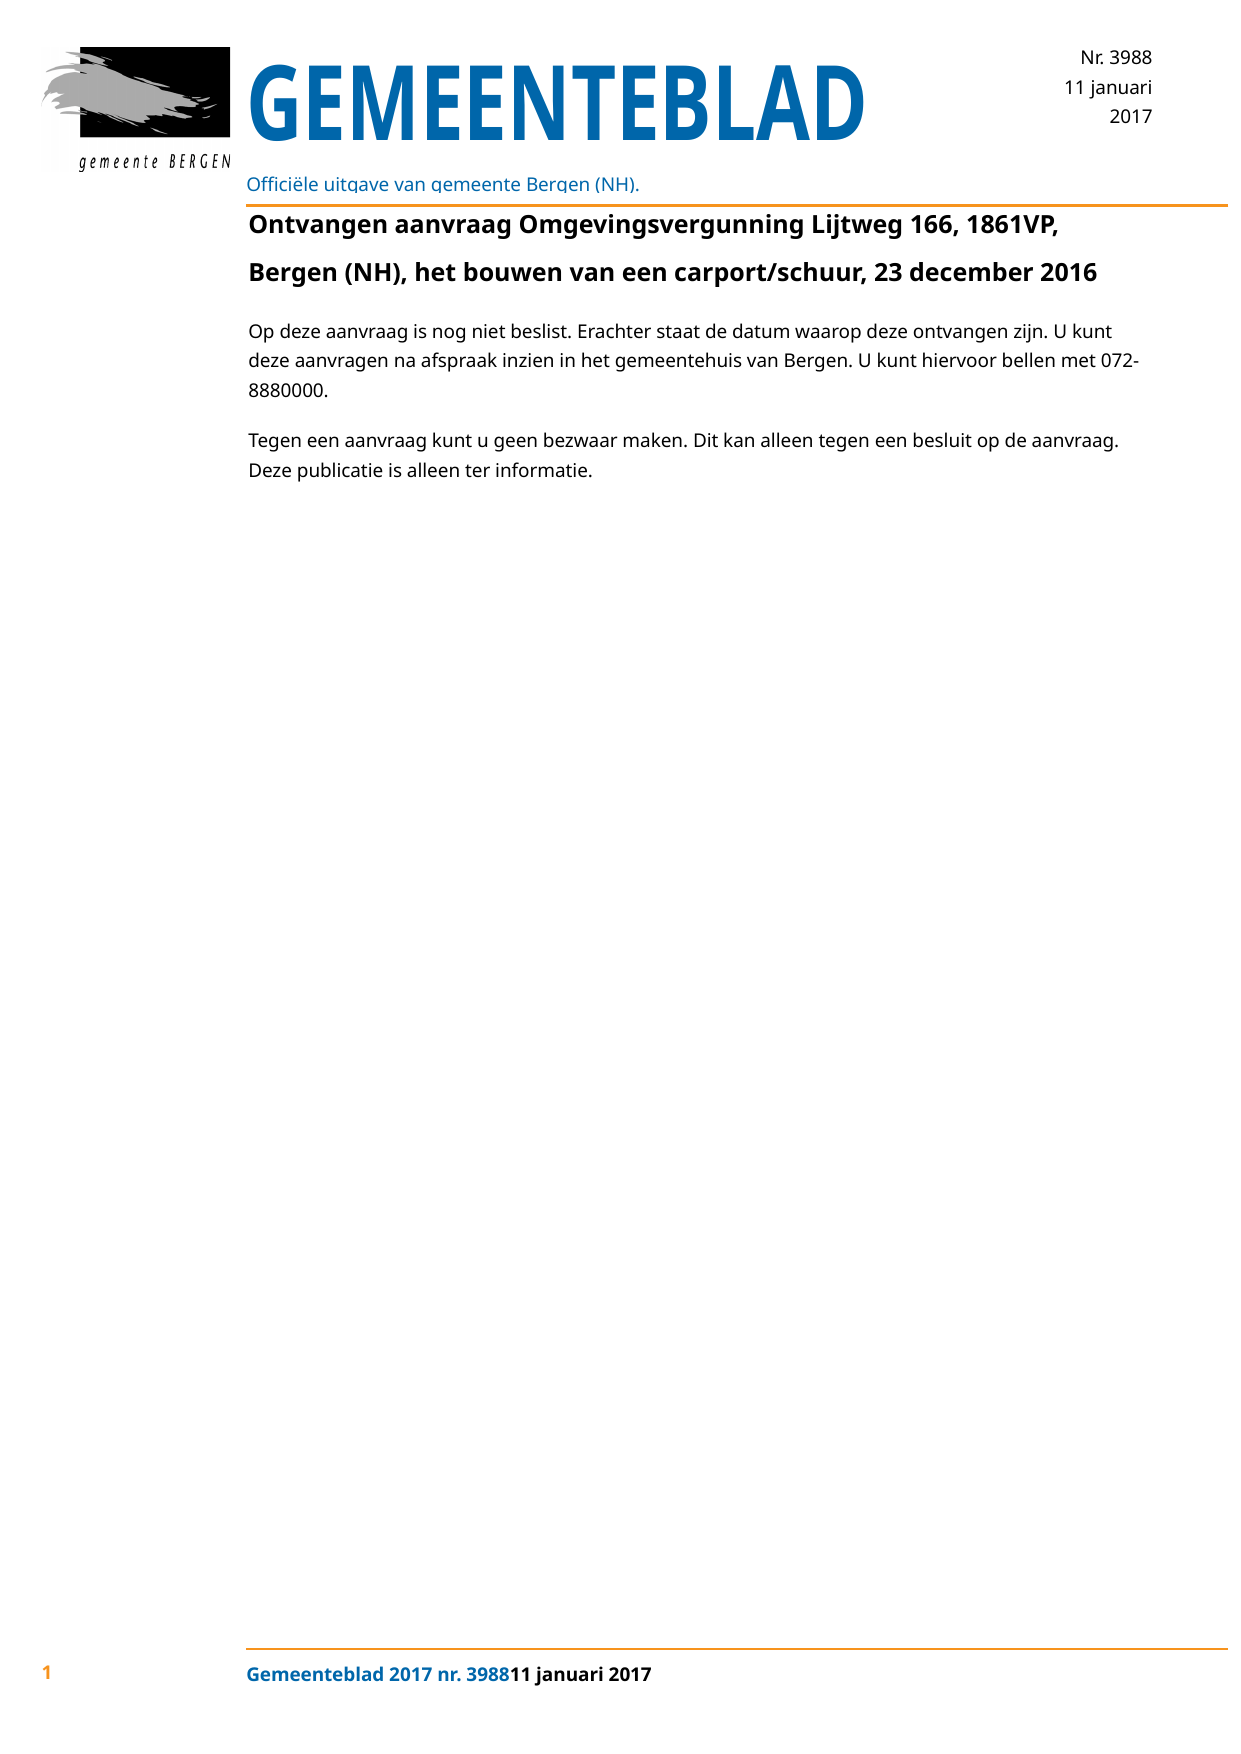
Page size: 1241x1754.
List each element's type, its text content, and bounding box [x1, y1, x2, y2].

text Op deze aanvraag is nog niet beslist. Erachter staat de datum waarop deze ontvangen zijn. U kunt deze aanvragen na afspraak inzien in het gemeentehuis van Bergen. U kunt hiervoor bellen met 072-8880000. [248, 318, 1152, 403]
text Tegen een aanvraag kunt u geen bezwaar maken. Dit kan alleen tegen een besluit op de aanvraag. Deze publicatie is alleen ter informatie. [248, 427, 1152, 483]
picture [41, 47, 231, 172]
text Ontvangen aanvraag Omgevingsvergunning Lijtweg 166, 1861VP, Bergen (NH), het bouwen van een carport/schuur, 23 december 2016 [248, 207, 1152, 288]
